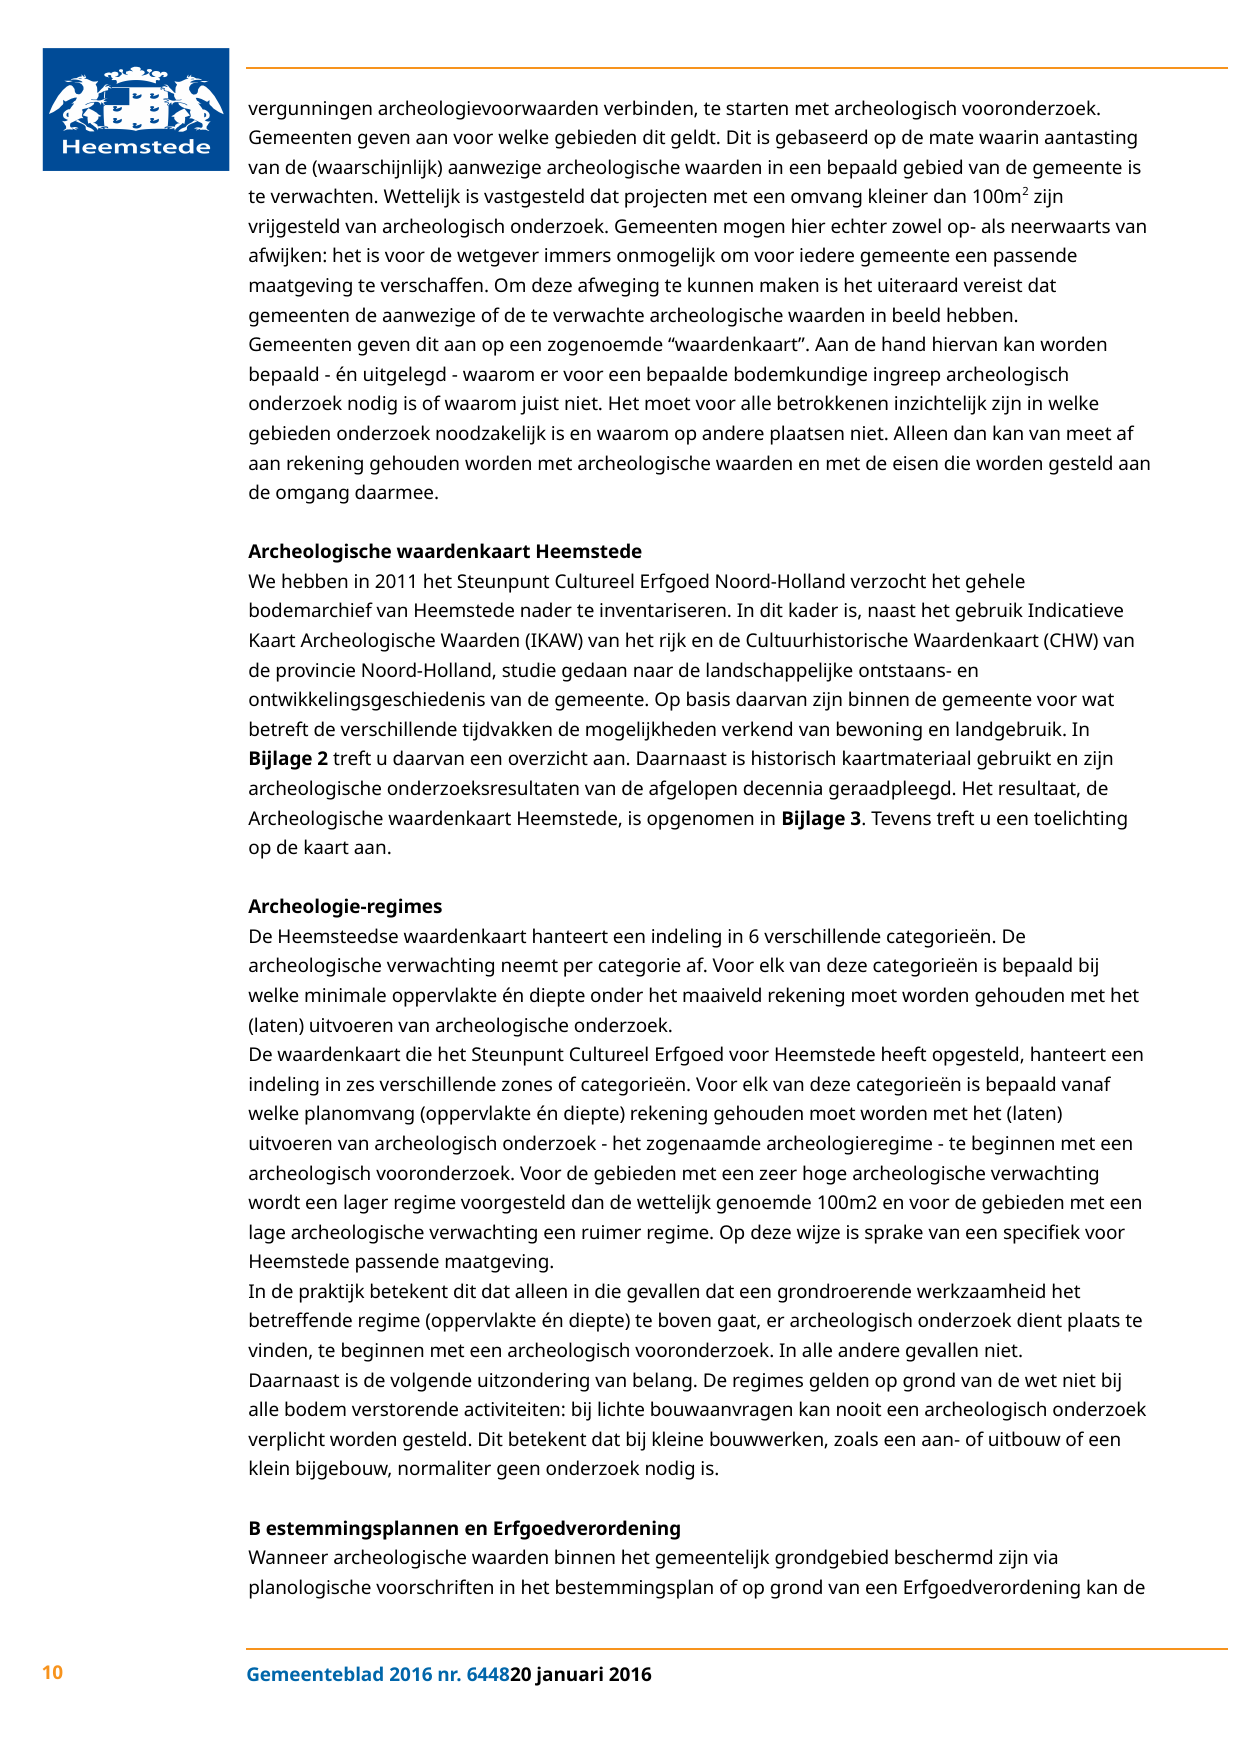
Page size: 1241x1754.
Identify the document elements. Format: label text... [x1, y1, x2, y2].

picture [41, 47, 231, 172]
text De waardenkaart die het Steunpunt Cultureel Erfgoed voor Heemstede heeft opgesteld, hanteert een indeling in zes verschillende zones of categorieën. Voor elk van deze categorieën is bepaald vanaf welke planomvang (oppervlakte én diepte) rekening gehouden moet worden met het (laten) uitvoeren van archeologisch onderzoek - het zogenaamde archeologieregime - te beginnen met een archeologisch vooronderzoek. Voor de gebieden met een zeer hoge archeologische verwachting wordt een lager regime voorgesteld dan de wettelijk genoemde 100m2 en voor de gebieden met een lage archeologische verwachting een ruimer regime. Op deze wijze is sprake van een specifiek voor Heemstede passende maatgeving. [248, 1041, 1152, 1274]
text Wanneer archeologische waarden binnen het gemeentelijk grondgebied beschermd zijn via planologische voorschriften in het bestemmingsplan of op grond van een Erfgoedverordening kan de [248, 1544, 1152, 1600]
text Gemeenten geven dit aan op een zogenoemde “waardenkaart”. Aan de hand hiervan kan worden bepaald - én uitgelegd - waarom er voor een bepaalde bodemkundige ingreep archeologisch onderzoek nodig is of waarom juist niet. Het moet voor alle betrokkenen inzichtelijk zijn in welke gebieden onderzoek noodzakelijk is en waarom op andere plaatsen niet. Alleen dan kan van meet af aan rekening gehouden worden met archeologische waarden en met de eisen die worden gesteld aan de omgang daarmee. [248, 331, 1152, 505]
text Daarnaast is de volgende uitzondering van belang. De regimes gelden op grond van de wet niet bij alle bodem verstorende activiteiten: bij lichte bouwaanvragen kan nooit een archeologisch onderzoek verplicht worden gesteld. Dit betekent dat bij kleine bouwwerken, zoals een aan- of uitbouw of een klein bijgebouw, normaliter geen onderzoek nodig is. [248, 1367, 1152, 1481]
text B estemmingsplannen en Erfgoedverordening [248, 1515, 1152, 1541]
text vergunningen archeologievoorwaarden verbinden, te starten met archeologisch vooronderzoek. Gemeenten geven aan voor welke gebieden dit geldt. Dit is gebaseerd op de mate waarin aantasting van de (waarschijnlijk) aanwezige archeologische waarden in een bepaald gebied van de gemeente is te verwachten. Wettelijk is vastgesteld dat projecten met een omvang kleiner dan 100m2 zijn vrijgesteld van archeologisch onderzoek. Gemeenten mogen hier echter zowel op- als neerwaarts van afwijken: het is voor de wetgever immers onmogelijk om voor iedere gemeente een passende maatgeving te verschaffen. Om deze afweging te kunnen maken is het uiteraard vereist dat gemeenten de aanwezige of de te verwachte archeologische waarden in beeld hebben. [248, 95, 1152, 328]
text De Heemsteedse waardenkaart hanteert een indeling in 6 verschillende categorieën. De archeologische verwachting neemt per categorie af. Voor elk van deze categorieën is bepaald bij welke minimale oppervlakte én diepte onder het maaiveld rekening moet worden gehouden met het (laten) uitvoeren van archeologische onderzoek. [248, 923, 1152, 1038]
text Archeologische waardenkaart Heemstede [248, 538, 1152, 564]
text We hebben in 2011 het Steunpunt Cultureel Erfgoed Noord-Holland verzocht het gehele bodemarchief van Heemstede nader te inventariseren. In dit kader is, naast het gebruik Indicatieve Kaart Archeologische Waarden (IKAW) van het rijk en de Cultuurhistorische Waardenkaart (CHW) van de provincie Noord-Holland, studie gedaan naar de landschappelijke ontstaans- en ontwikkelingsgeschiedenis van de gemeente. Op basis daarvan zijn binnen de gemeente voor wat betreft de verschillende tijdvakken de mogelijkheden verkend van bewoning en landgebruik. In Bijlage 2 treft u daarvan een overzicht aan. Daarnaast is historisch kaartmateriaal gebruikt en zijn archeologische onderzoeksresultaten van de afgelopen decennia geraadpleegd. Het resultaat, de Archeologische waardenkaart Heemstede, is opgenomen in Bijlage 3. Tevens treft u een toelichting op de kaart aan. [248, 568, 1152, 860]
text In de praktijk betekent dit dat alleen in die gevallen dat een grondroerende werkzaamheid het betreffende regime (oppervlakte én diepte) te boven gaat, er archeologisch onderzoek dient plaats te vinden, te beginnen met een archeologisch vooronderzoek. In alle andere gevallen niet. [248, 1278, 1152, 1363]
text Archeologie-regimes [248, 893, 1152, 919]
